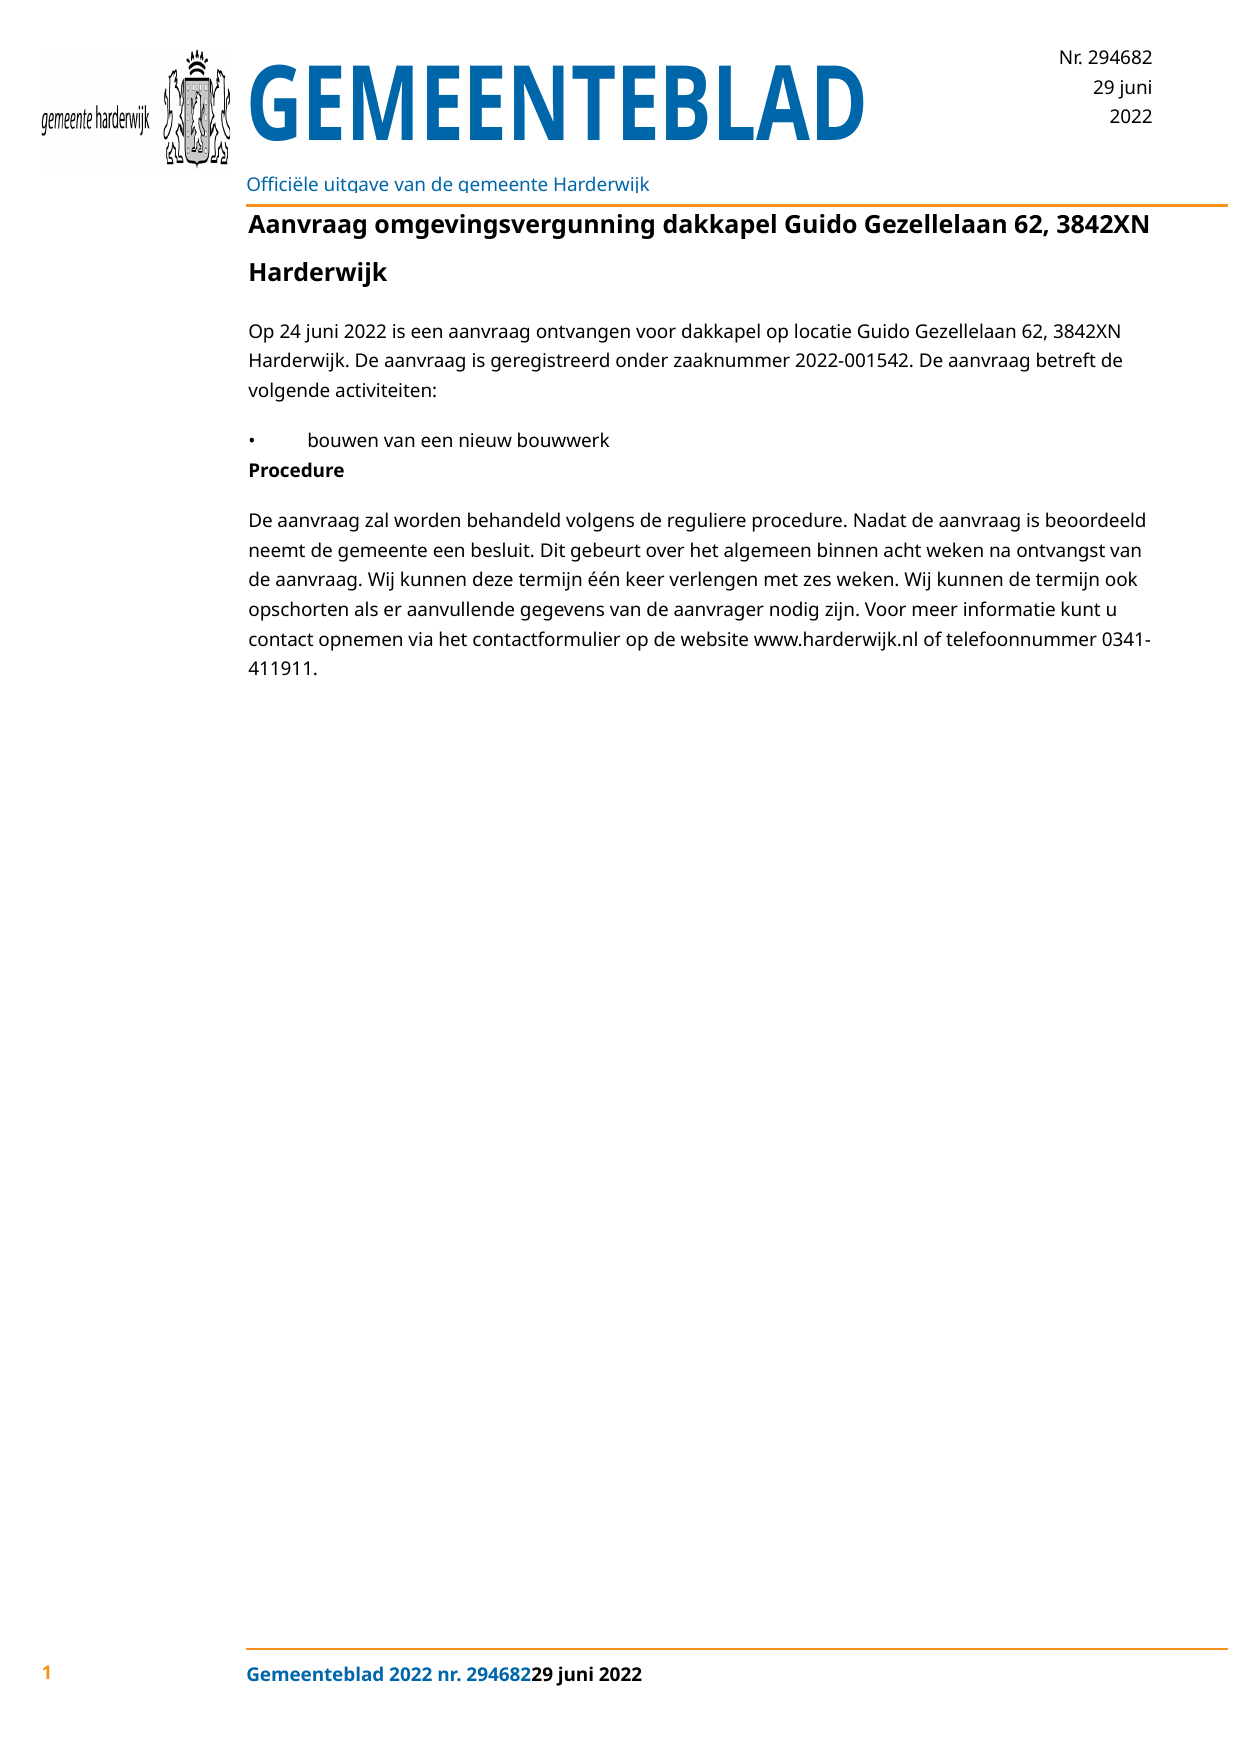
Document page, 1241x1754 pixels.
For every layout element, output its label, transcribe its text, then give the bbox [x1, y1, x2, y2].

picture [41, 47, 231, 172]
list bouwen van een nieuw bouwwerk [248, 427, 1152, 453]
text Procedure [248, 457, 1152, 483]
text Aanvraag omgevingsvergunning dakkapel Guido Gezellelaan 62, 3842XN Harderwijk [248, 207, 1152, 288]
text De aanvraag zal worden behandeld volgens de reguliere procedure. Nadat de aanvraag is beoordeeld neemt de gemeente een besluit. Dit gebeurt over het algemeen binnen acht weken na ontvangst van de aanvraag. Wij kunnen deze termijn één keer verlengen met zes weken. Wij kunnen de termijn ook opschorten als er aanvullende gegevens van de aanvrager nodig zijn. Voor meer informatie kunt u contact opnemen via het contactformulier op de website www.harderwijk.nl of telefoonnummer 0341-411911. [248, 507, 1152, 681]
text Op 24 juni 2022 is een aanvraag ontvangen voor dakkapel op locatie Guido Gezellelaan 62, 3842XN Harderwijk. De aanvraag is geregistreerd onder zaaknummer 2022-001542. De aanvraag betreft de volgende activiteiten: [248, 318, 1152, 403]
